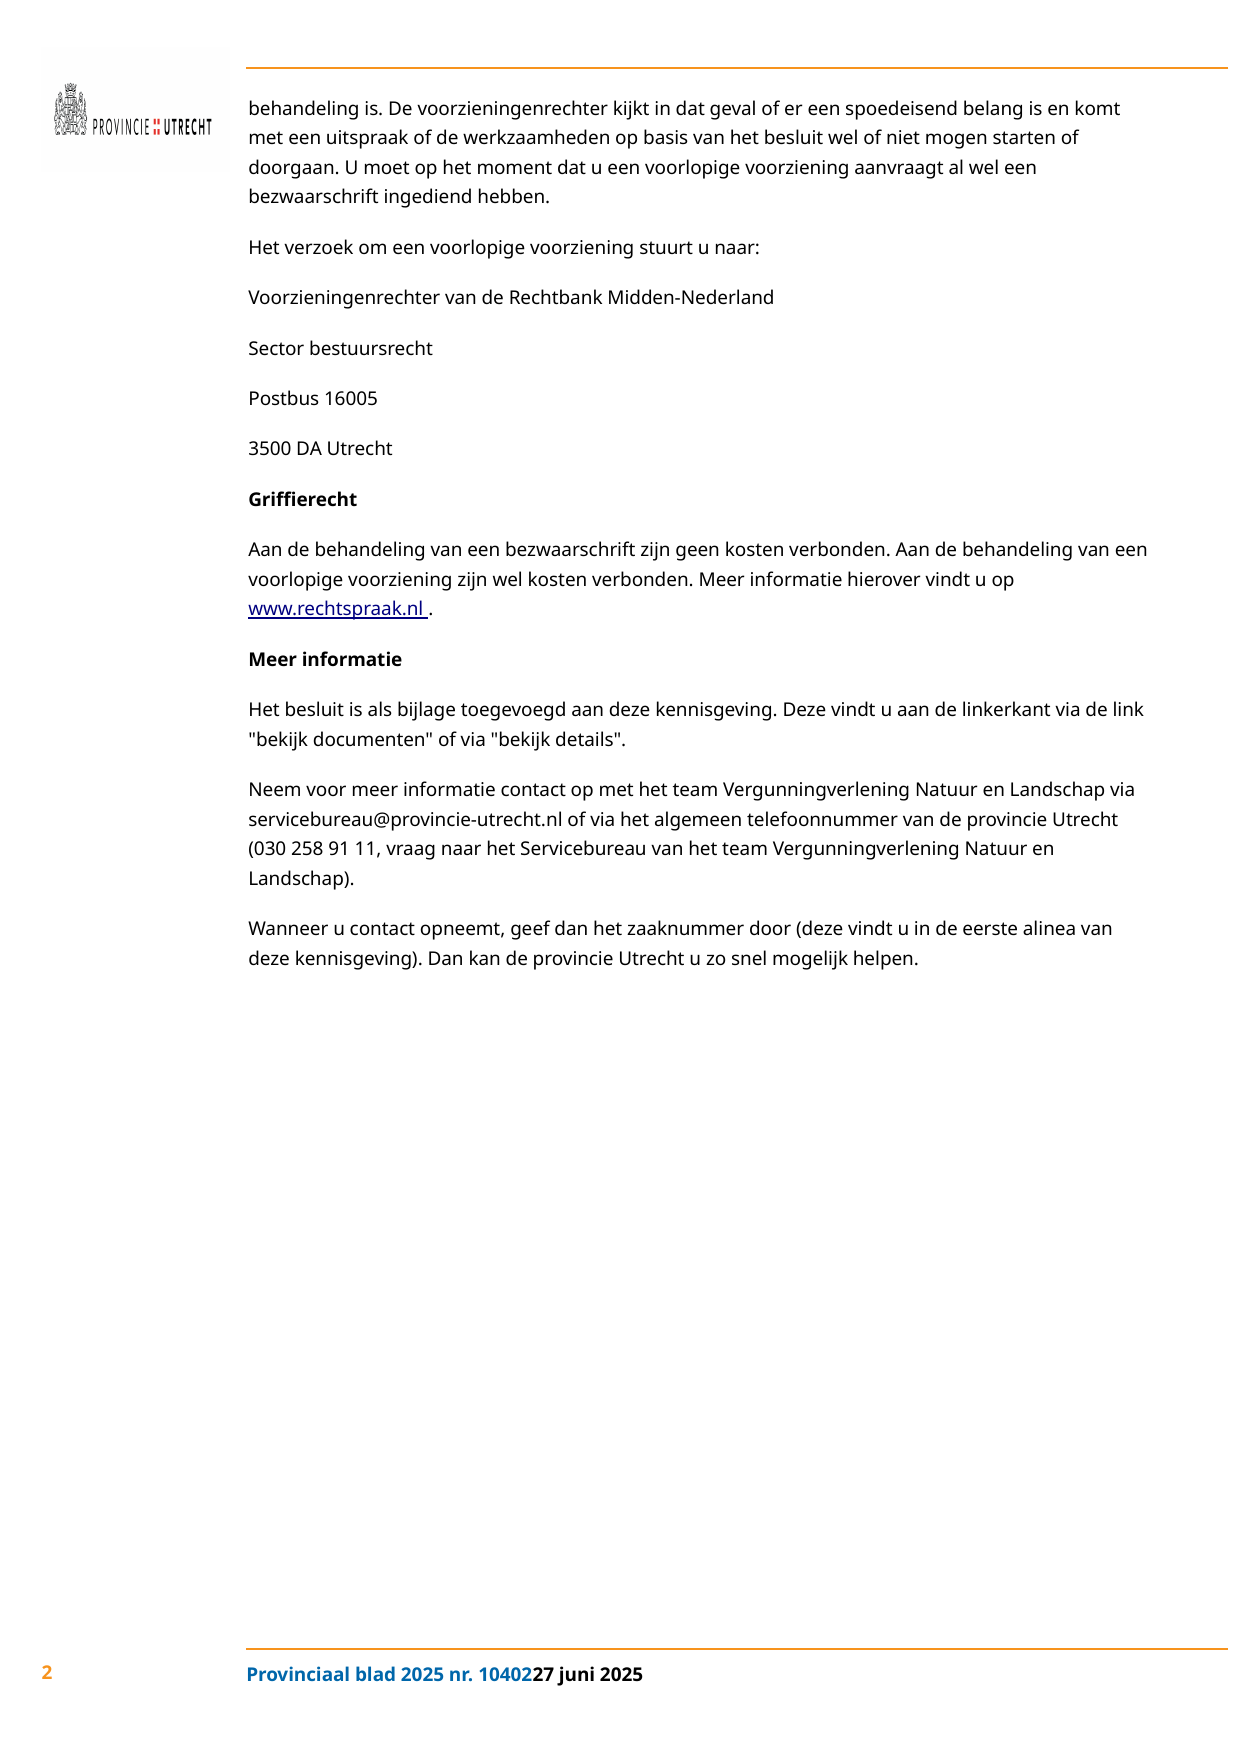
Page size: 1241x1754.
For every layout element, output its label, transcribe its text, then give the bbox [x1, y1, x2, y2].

text Sector bestuursrecht [248, 335, 1152, 361]
text Aan de behandeling van een bezwaarschrift zijn geen kosten verbonden. Aan de behandeling van een voorlopige voorziening zijn wel kosten verbonden. Meer informatie hierover vindt u op www.rechtspraak.nl . [248, 536, 1152, 621]
text 3500 DA Utrecht [248, 436, 1152, 461]
picture [41, 47, 231, 172]
text Het verzoek om een voorlopige voorziening stuurt u naar: [248, 234, 1152, 260]
text Neem voor meer informatie contact op met het team Vergunningverlening Natuur en Landschap via servicebureau@provincie-utrecht.nl of via het algemeen telefoonnummer van de provincie Utrecht (030 258 91 11, vraag naar het Servicebureau van het team Vergunningverlening Natuur en Landschap). [248, 776, 1152, 891]
text Griffierecht [248, 486, 1152, 512]
text Voorzieningenrechter van de Rechtbank Midden-Nederland [248, 284, 1152, 310]
text Het besluit is als bijlage toegevoegd aan deze kennisgeving. Deze vindt u aan de linkerkant via de link "bekijk documenten" of via "bekijk details". [248, 696, 1152, 752]
text Wanneer u contact opneemt, geef dan het zaaknummer door (deze vindt u in de eerste alinea van deze kennisgeving). Dan kan de provincie Utrecht u zo snel mogelijk helpen. [248, 916, 1152, 971]
text Postbus 16005 [248, 385, 1152, 411]
text behandeling is. De voorzieningenrechter kijkt in dat geval of er een spoedeisend belang is en komt met een uitspraak of de werkzaamheden op basis van het besluit wel of niet mogen starten of doorgaan. U moet op het moment dat u een voorlopige voorziening aanvraagt al wel een bezwaarschrift ingediend hebben. [248, 95, 1152, 209]
text Meer informatie [248, 646, 1152, 672]
